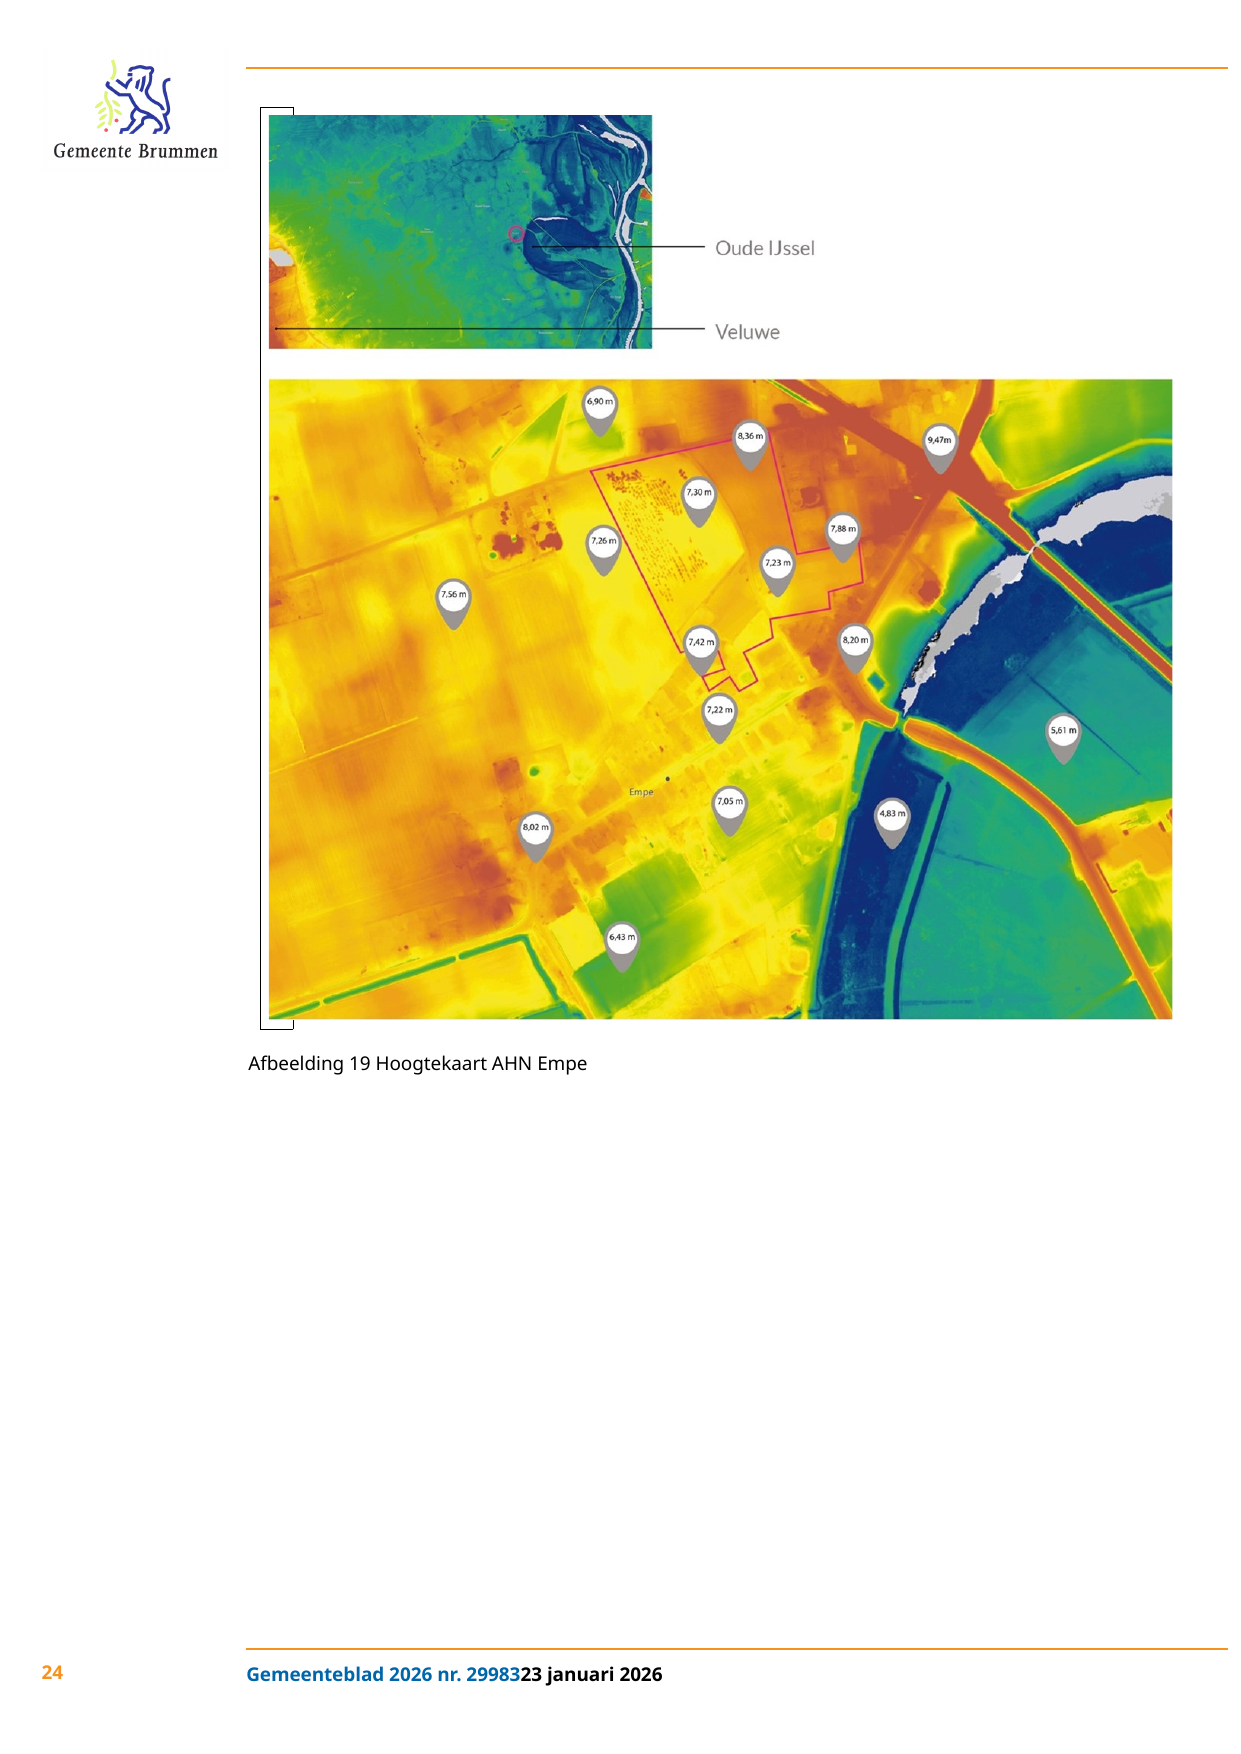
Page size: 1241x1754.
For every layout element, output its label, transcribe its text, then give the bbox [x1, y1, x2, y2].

picture [268, 115, 1173, 1020]
picture [41, 47, 231, 172]
text Afbeelding 19 Hoogtekaart AHN Empe [248, 1050, 1152, 1076]
